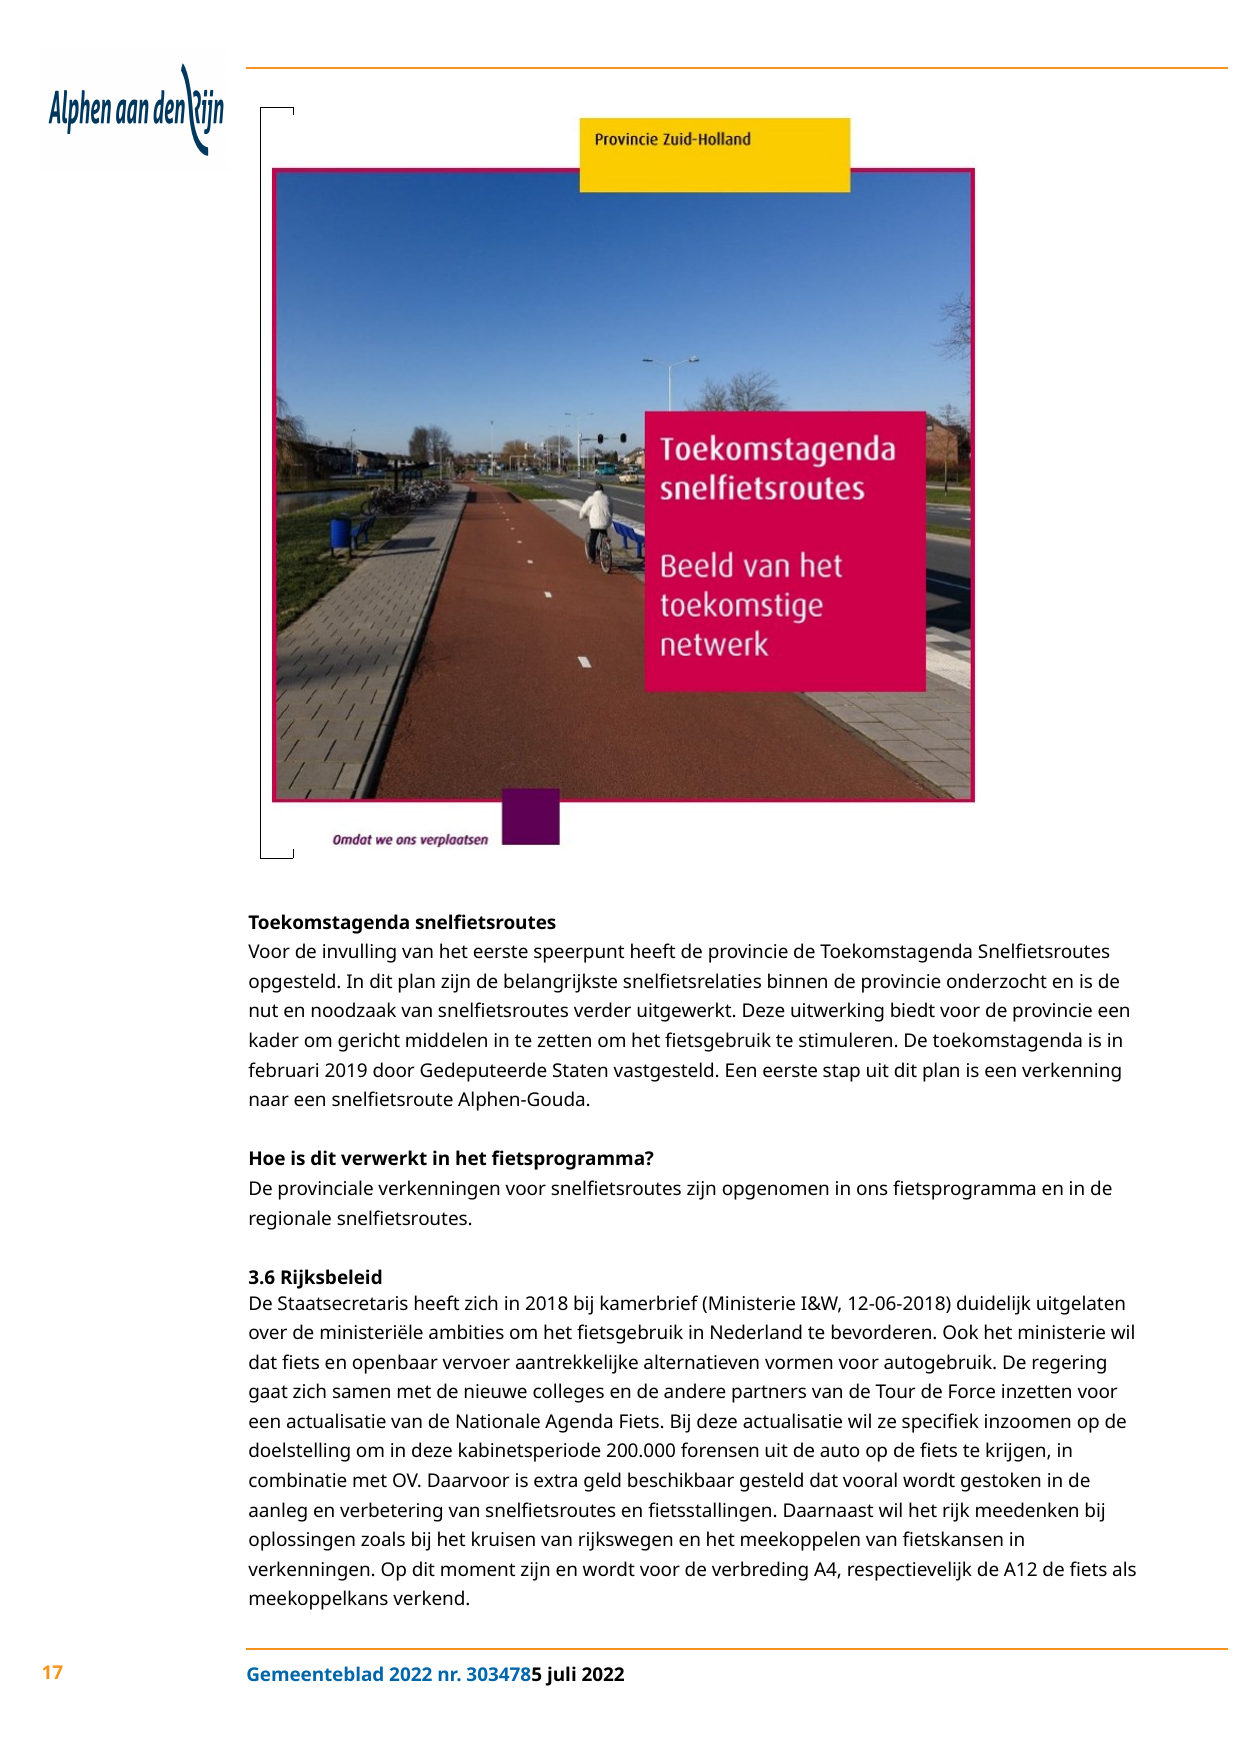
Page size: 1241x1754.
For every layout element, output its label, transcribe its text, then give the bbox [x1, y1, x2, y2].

picture [41, 47, 231, 172]
picture [268, 115, 978, 849]
text De Staatsecretaris heeft zich in 2018 bij kamerbrief (Ministerie I&W, 12-06-2018) duidelijk uitgelaten over de ministeriële ambities om het fietsgebruik in Nederland te bevorderen. Ook het ministerie wil dat fiets en openbaar vervoer aantrekkelijke alternatieven vormen voor autogebruik. De regering gaat zich samen met de nieuwe colleges en de andere partners van de Tour de Force inzetten voor een actualisatie van de Nationale Agenda Fiets. Bij deze actualisatie wil ze specifiek inzoomen op de doelstelling om in deze kabinetsperiode 200.000 forensen uit de auto op de fiets te krijgen, in combinatie met OV. Daarvoor is extra geld beschikbaar gesteld dat vooral wordt gestoken in de aanleg en verbetering van snelfietsroutes en fietsstallingen. Daarnaast wil het rijk meedenken bij oplossingen zoals bij het kruisen van rijkswegen en het meekoppelen van fietskansen in verkenningen. Op dit moment zijn en wordt voor de verbreding A4, respectievelijk de A12 de fiets als meekoppelkans verkend. [248, 1290, 1152, 1611]
text Voor de invulling van het eerste speerpunt heeft de provincie de Toekomstagenda Snelfietsroutes opgesteld. In dit plan zijn de belangrijkste snelfietsrelaties binnen de provincie onderzocht en is de nut en noodzaak van snelfietsroutes verder uitgewerkt. Deze uitwerking biedt voor de provincie een kader om gericht middelen in te zetten om het fietsgebruik te stimuleren. De toekomstagenda is in februari 2019 door Gedeputeerde Staten vastgesteld. Een eerste stap uit dit plan is een verkenning naar een snelfietsroute Alphen-Gouda. [248, 938, 1152, 1112]
text De provinciale verkenningen voor snelfietsroutes zijn opgenomen in ons fietsprogramma en in de regionale snelfietsroutes. [248, 1175, 1152, 1231]
text Toekomstagenda snelfietsroutes [248, 909, 1152, 935]
text Hoe is dit verwerkt in het fietsprogramma? [248, 1146, 1152, 1171]
text 3.6 Rijksbeleid [248, 1264, 1152, 1290]
